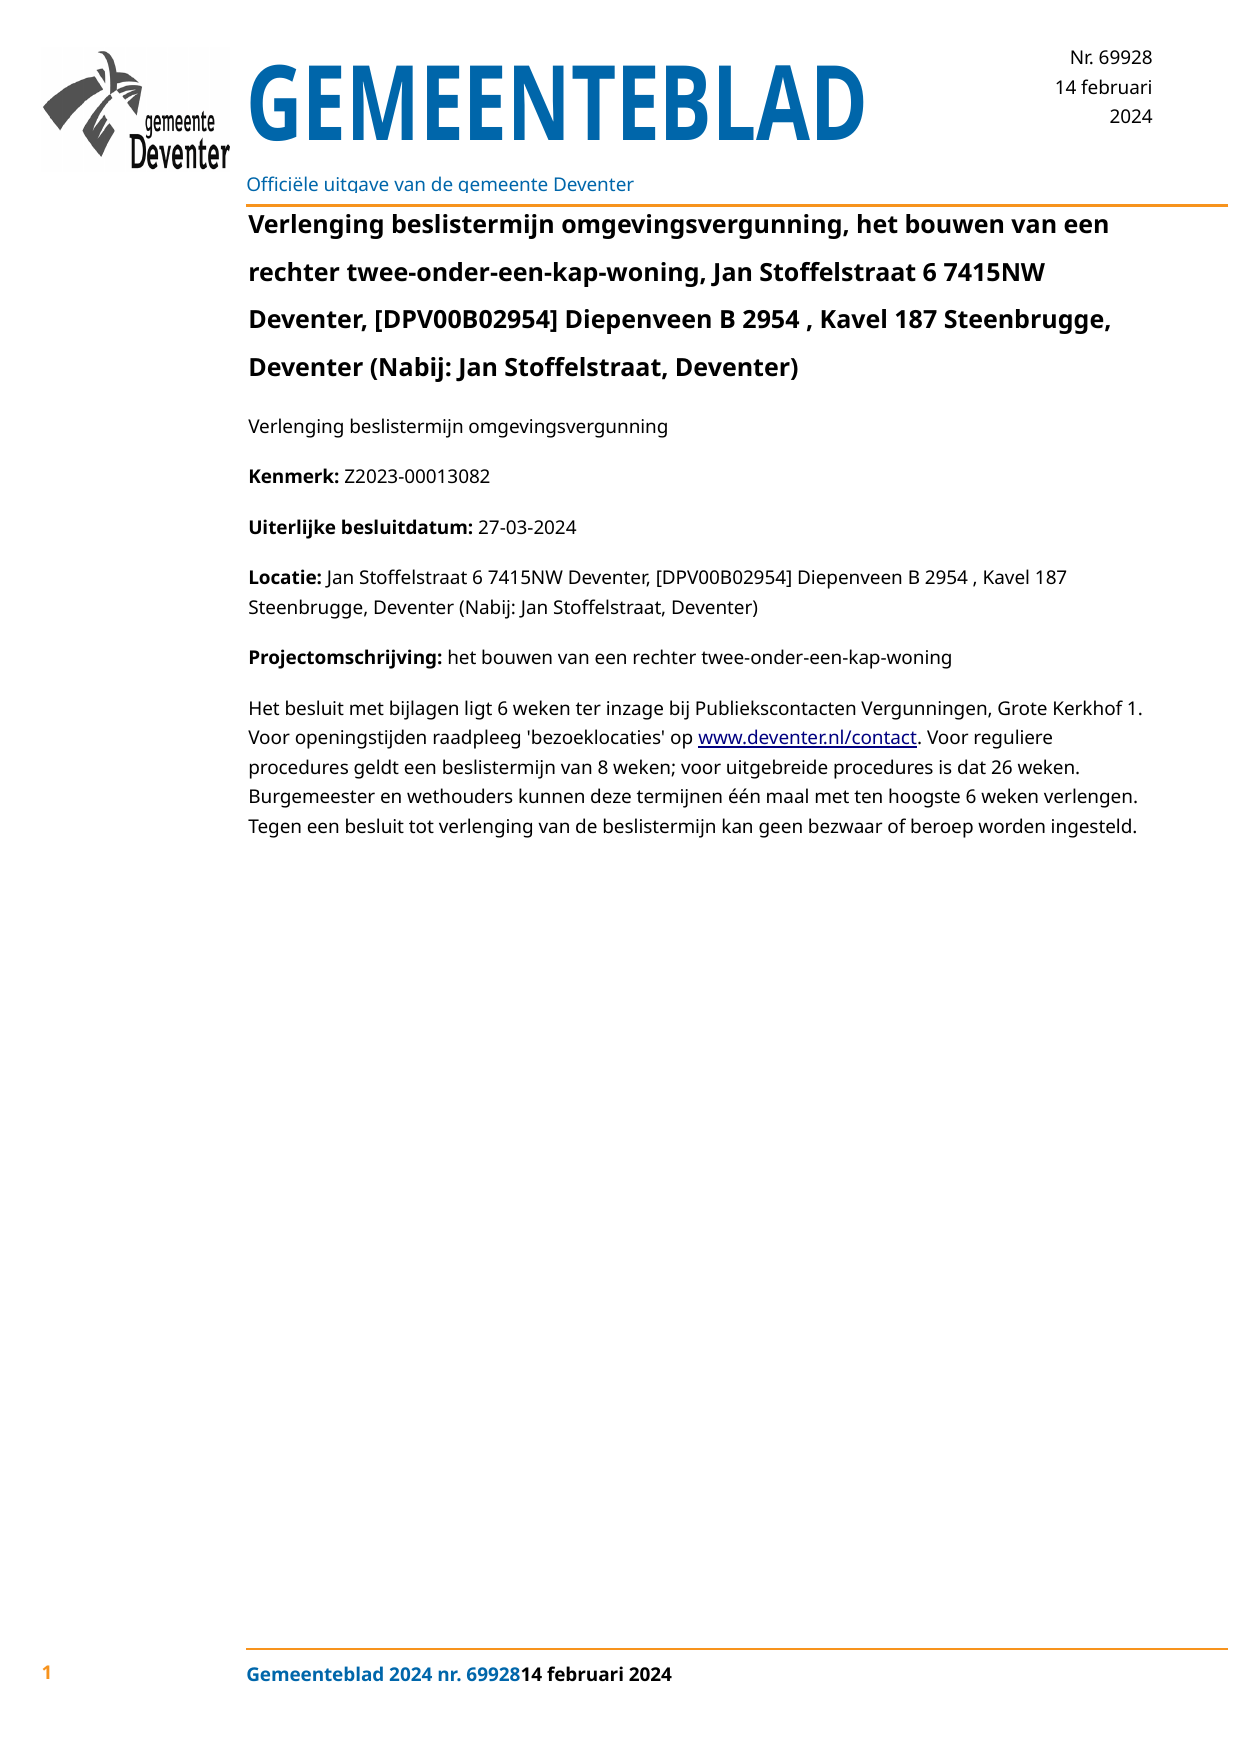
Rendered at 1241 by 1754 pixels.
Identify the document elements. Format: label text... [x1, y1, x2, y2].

text Verlenging beslistermijn omgevingsvergunning [248, 413, 1152, 439]
text Locatie: Jan Stoffelstraat 6 7415NW Deventer, [DPV00B02954] Diepenveen B 2954 , Kavel 187 Steenbrugge, Deventer (Nabij: Jan Stoffelstraat, Deventer) [248, 564, 1152, 620]
text Uiterlijke besluitdatum: 27-03-2024 [248, 514, 1152, 540]
picture [41, 47, 231, 172]
text Het besluit met bijlagen ligt 6 weken ter inzage bij Publiekscontacten Vergunningen, Grote Kerkhof 1. Voor openingstijden raadpleeg 'bezoeklocaties' op www.deventer.nl/contact. Voor reguliere procedures geldt een beslistermijn van 8 weken; voor uitgebreide procedures is dat 26 weken. Burgemeester en wethouders kunnen deze termijnen één maal met ten hoogste 6 weken verlengen. Tegen een besluit tot verlenging van de beslistermijn kan geen bezwaar of beroep worden ingesteld. [248, 695, 1152, 839]
text Projectomschrijving: het bouwen van een rechter twee-onder-een-kap-woning [248, 644, 1152, 670]
text Kenmerk: Z2023-00013082 [248, 463, 1152, 489]
text Verlenging beslistermijn omgevingsvergunning, het bouwen van een rechter twee-onder-een-kap-woning, Jan Stoffelstraat 6 7415NW Deventer, [DPV00B02954] Diepenveen B 2954 , Kavel 187 Steenbrugge, Deventer (Nabij: Jan Stoffelstraat, Deventer) [248, 207, 1152, 384]
